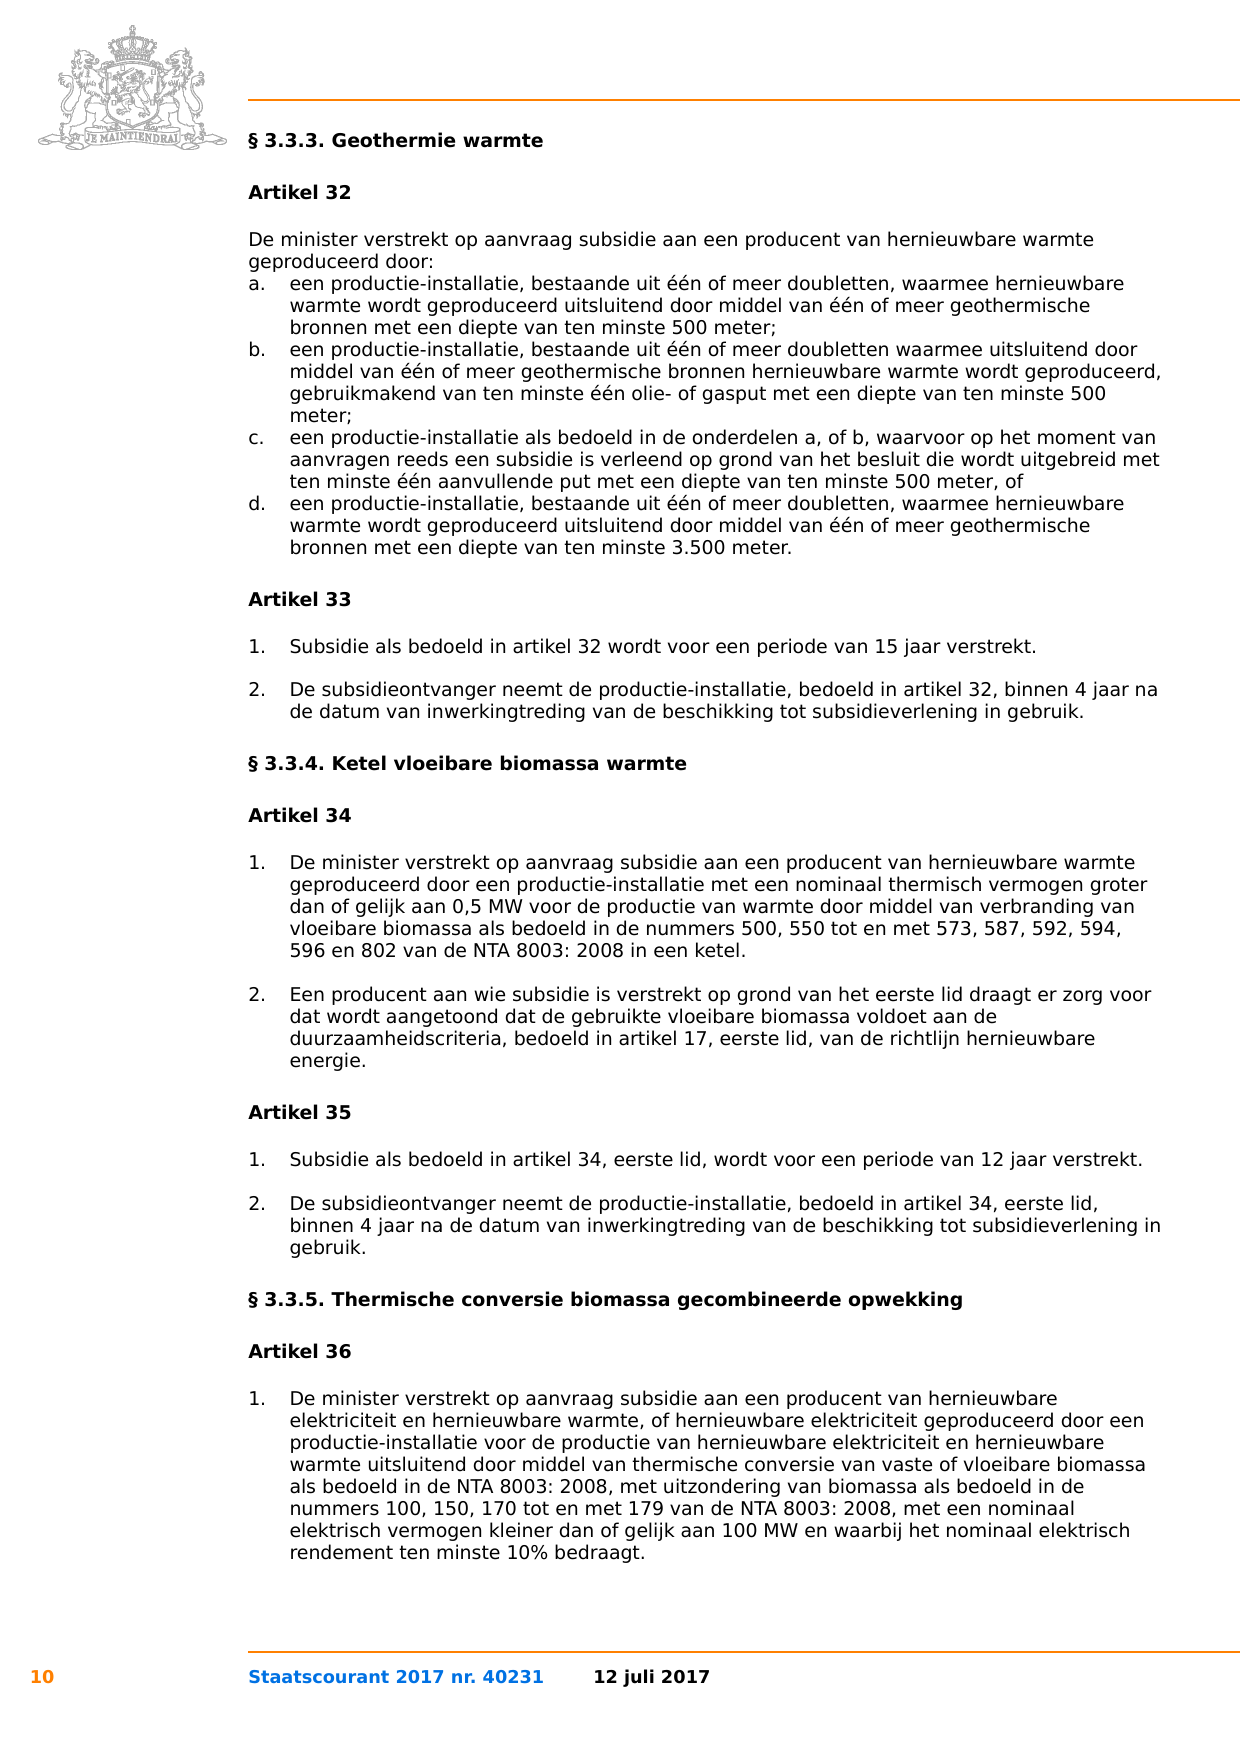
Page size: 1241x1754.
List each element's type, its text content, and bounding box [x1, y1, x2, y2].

subtitle Artikel 32 [248, 182, 1163, 204]
picture [38, 25, 227, 150]
text a. een productie-installatie, bestaande uit één of meer doubletten, waarmee hernieuwbare warmte wordt geproduceerd uitsluitend door middel van één of meer geothermische bronnen met een diepte van ten minste 500 meter; [248, 273, 1163, 339]
text 2. Een producent aan wie subsidie is verstrekt op grond van het eerste lid draagt er zorg voor dat wordt aangetoond dat de gebruikte vloeibare biomassa voldoet aan de duurzaamheidscriteria, bedoeld in artikel 17, eerste lid, van de richtlijn hernieuwbare energie. [248, 984, 1163, 1072]
subtitle § 3.3.4. Ketel vloeibare biomassa warmte [248, 753, 1163, 775]
text 1. De minister verstrekt op aanvraag subsidie aan een producent van hernieuwbare warmte geproduceerd door een productie-installatie met een nominaal thermisch vermogen groter dan of gelijk aan 0,5 MW voor de productie van warmte door middel van verbranding van vloeibare biomassa als bedoeld in de nummers 500, 550 tot en met 573, 587, 592, 594, 596 en 802 van de NTA 8003: 2008 in een ketel. [248, 852, 1163, 962]
subtitle Artikel 36 [248, 1341, 1163, 1363]
subtitle § 3.3.5. Thermische conversie biomassa gecombineerde opwekking [248, 1289, 1163, 1311]
text 1. Subsidie als bedoeld in artikel 32 wordt voor een periode van 15 jaar verstrekt. [248, 636, 1163, 657]
text 1. Subsidie als bedoeld in artikel 34, eerste lid, wordt voor een periode van 12 jaar verstrekt. [248, 1149, 1163, 1171]
text c. een productie-installatie als bedoeld in de onderdelen a, of b, waarvoor op het moment van aanvragen reeds een subsidie is verleend op grond van het besluit die wordt uitgebreid met ten minste één aanvullende put met een diepte van ten minste 500 meter, of [248, 427, 1163, 493]
text 2. De subsidieontvanger neemt de productie-installatie, bedoeld in artikel 34, eerste lid, binnen 4 jaar na de datum van inwerkingtreding van de beschikking tot subsidieverlening in gebruik. [248, 1193, 1163, 1259]
text De minister verstrekt op aanvraag subsidie aan een producent van hernieuwbare warmte geproduceerd door: [248, 229, 1163, 273]
subtitle Artikel 33 [248, 588, 1163, 611]
text 1. De minister verstrekt op aanvraag subsidie aan een producent van hernieuwbare elektriciteit en hernieuwbare warmte, of hernieuwbare elektriciteit geproduceerd door een productie-installatie voor de productie van hernieuwbare elektriciteit en hernieuwbare warmte uitsluitend door middel van thermische conversie van vaste of vloeibare biomassa als bedoeld in de NTA 8003: 2008, met uitzondering van biomassa als bedoeld in de nummers 100, 150, 170 tot en met 179 van de NTA 8003: 2008, met een nominaal elektrisch vermogen kleiner dan of gelijk aan 100 MW en waarbij het nominaal elektrisch rendement ten minste 10% bedraagt. [248, 1388, 1163, 1563]
text b. een productie-installatie, bestaande uit één of meer doubletten waarmee uitsluitend door middel van één of meer geothermische bronnen hernieuwbare warmte wordt geproduceerd, gebruikmakend van ten minste één olie- of gasput met een diepte van ten minste 500 meter; [248, 339, 1163, 427]
text 2. De subsidieontvanger neemt de productie-installatie, bedoeld in artikel 32, binnen 4 jaar na de datum van inwerkingtreding van de beschikking tot subsidieverlening in gebruik. [248, 679, 1163, 723]
text d. een productie-installatie, bestaande uit één of meer doubletten, waarmee hernieuwbare warmte wordt geproduceerd uitsluitend door middel van één of meer geothermische bronnen met een diepte van ten minste 3.500 meter. [248, 493, 1163, 558]
subtitle Artikel 35 [248, 1102, 1163, 1124]
subtitle Artikel 34 [248, 805, 1163, 827]
subtitle § 3.3.3. Geothermie warmte [248, 130, 1163, 152]
